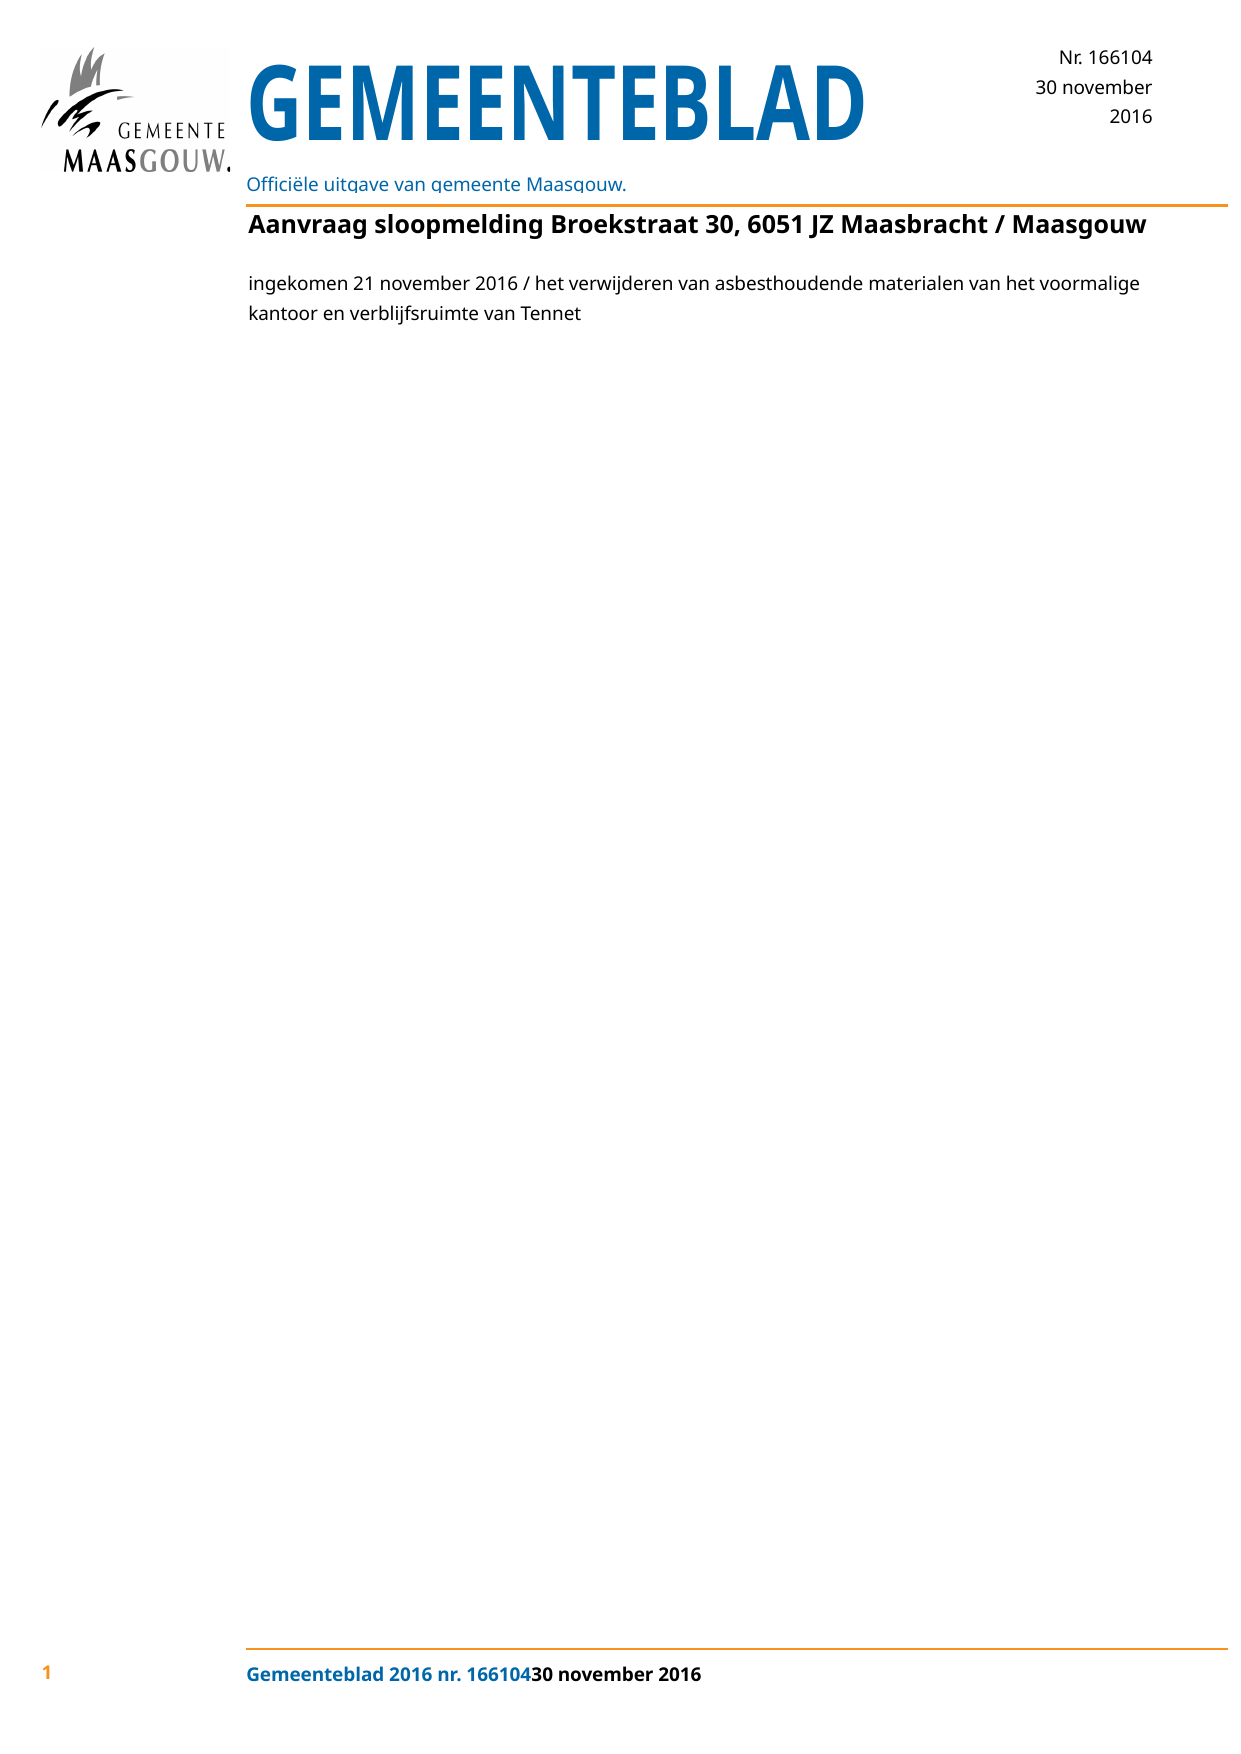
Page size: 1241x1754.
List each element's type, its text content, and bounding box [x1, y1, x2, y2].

picture [41, 47, 231, 172]
text ingekomen 21 november 2016 / het verwijderen van asbesthoudende materialen van het voormalige kantoor en verblijfsruimte van Tennet [248, 270, 1152, 326]
text Aanvraag sloopmelding Broekstraat 30, 6051 JZ Maasbracht / Maasgouw [248, 207, 1152, 241]
